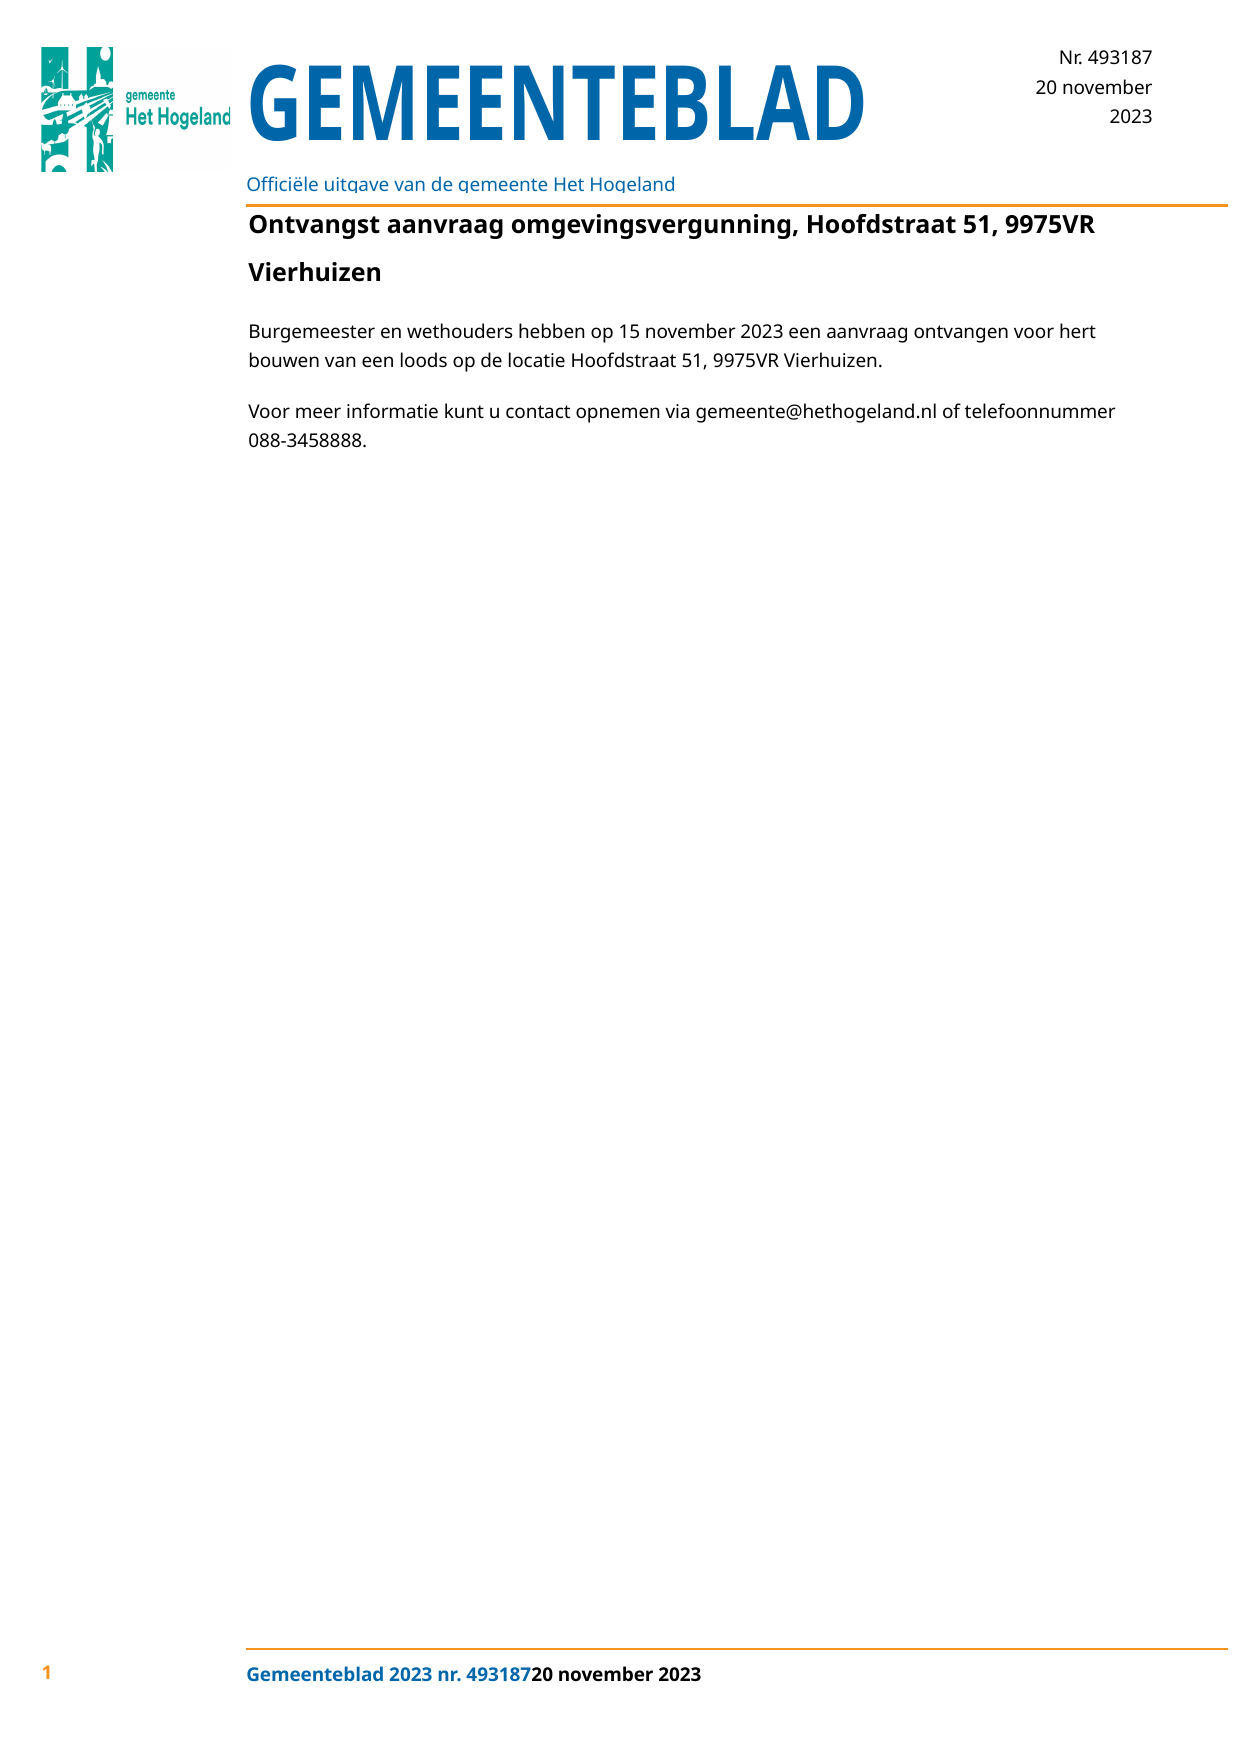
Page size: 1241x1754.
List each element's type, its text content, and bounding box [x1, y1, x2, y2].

text Voor meer informatie kunt u contact opnemen via gemeente@hethogeland.nl of telefoonnummer 088-3458888. [248, 398, 1152, 453]
text Burgemeester en wethouders hebben op 15 november 2023 een aanvraag ontvangen voor hert bouwen van een loods op de locatie Hoofdstraat 51, 9975VR Vierhuizen. [248, 318, 1152, 373]
picture [41, 47, 231, 172]
text Ontvangst aanvraag omgevingsvergunning, Hoofdstraat 51, 9975VR Vierhuizen [248, 207, 1152, 288]
